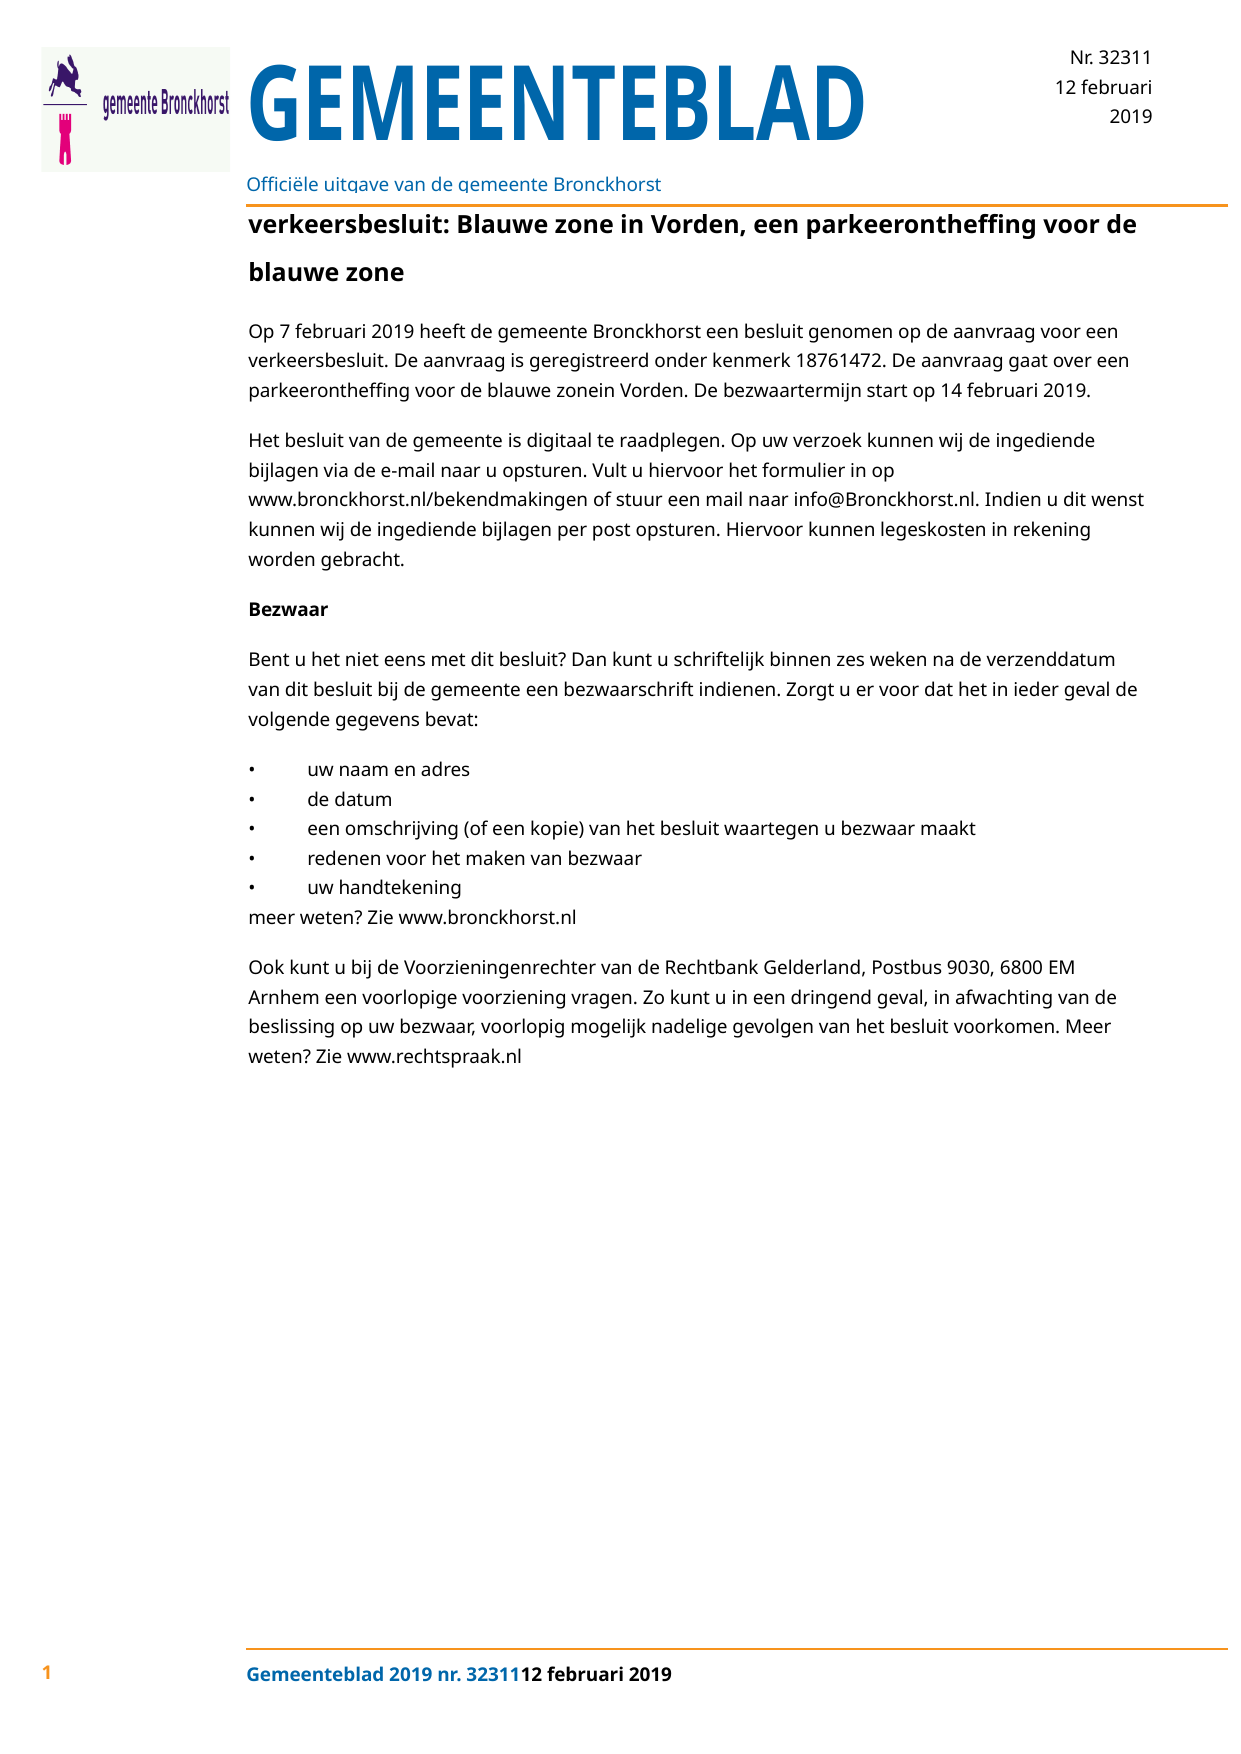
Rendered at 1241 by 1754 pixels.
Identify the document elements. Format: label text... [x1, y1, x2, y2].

text Bent u het niet eens met dit besluit? Dan kunt u schriftelijk binnen zes weken na de verzenddatum van dit besluit bij de gemeente een bezwaarschrift indienen. Zorgt u er voor dat het in ieder geval de volgende gegevens bevat: [248, 647, 1152, 732]
list de datum [248, 786, 1152, 812]
list uw naam en adres [248, 756, 1152, 782]
text Ook kunt u bij de Voorzieningenrechter van de Rechtbank Gelderland, Postbus 9030, 6800 EM Arnhem een voorlopige voorziening vragen. Zo kunt u in een dringend geval, in afwachting van de beslissing op uw bezwaar, voorlopig mogelijk nadelige gevolgen van het besluit voorkomen. Meer weten? Zie www.rechtspraak.nl [248, 954, 1152, 1069]
text Het besluit van de gemeente is digitaal te raadplegen. Op uw verzoek kunnen wij de ingediende bijlagen via de e-mail naar u opsturen. Vult u hiervoor het formulier in op www.bronckhorst.nl/bekendmakingen of stuur een mail naar info@Bronckhorst.nl. Indien u dit wenst kunnen wij de ingediende bijlagen per post opsturen. Hiervoor kunnen legeskosten in rekening worden gebracht. [248, 427, 1152, 572]
list redenen voor het maken van bezwaar [248, 845, 1152, 871]
list een omschrijving (of een kopie) van het besluit waartegen u bezwaar maakt [248, 815, 1152, 841]
list uw handtekening [248, 874, 1152, 900]
text verkeersbesluit: Blauwe zone in Vorden, een parkeerontheffing voor de blauwe zone [248, 207, 1152, 288]
picture [41, 47, 231, 172]
text meer weten? Zie www.bronckhorst.nl [248, 904, 1152, 930]
text Bezwaar [248, 596, 1152, 622]
text Op 7 februari 2019 heeft de gemeente Bronckhorst een besluit genomen op de aanvraag voor een verkeersbesluit. De aanvraag is geregistreerd onder kenmerk 18761472. De aanvraag gaat over een parkeerontheffing voor de blauwe zonein Vorden. De bezwaartermijn start op 14 februari 2019. [248, 318, 1152, 403]
